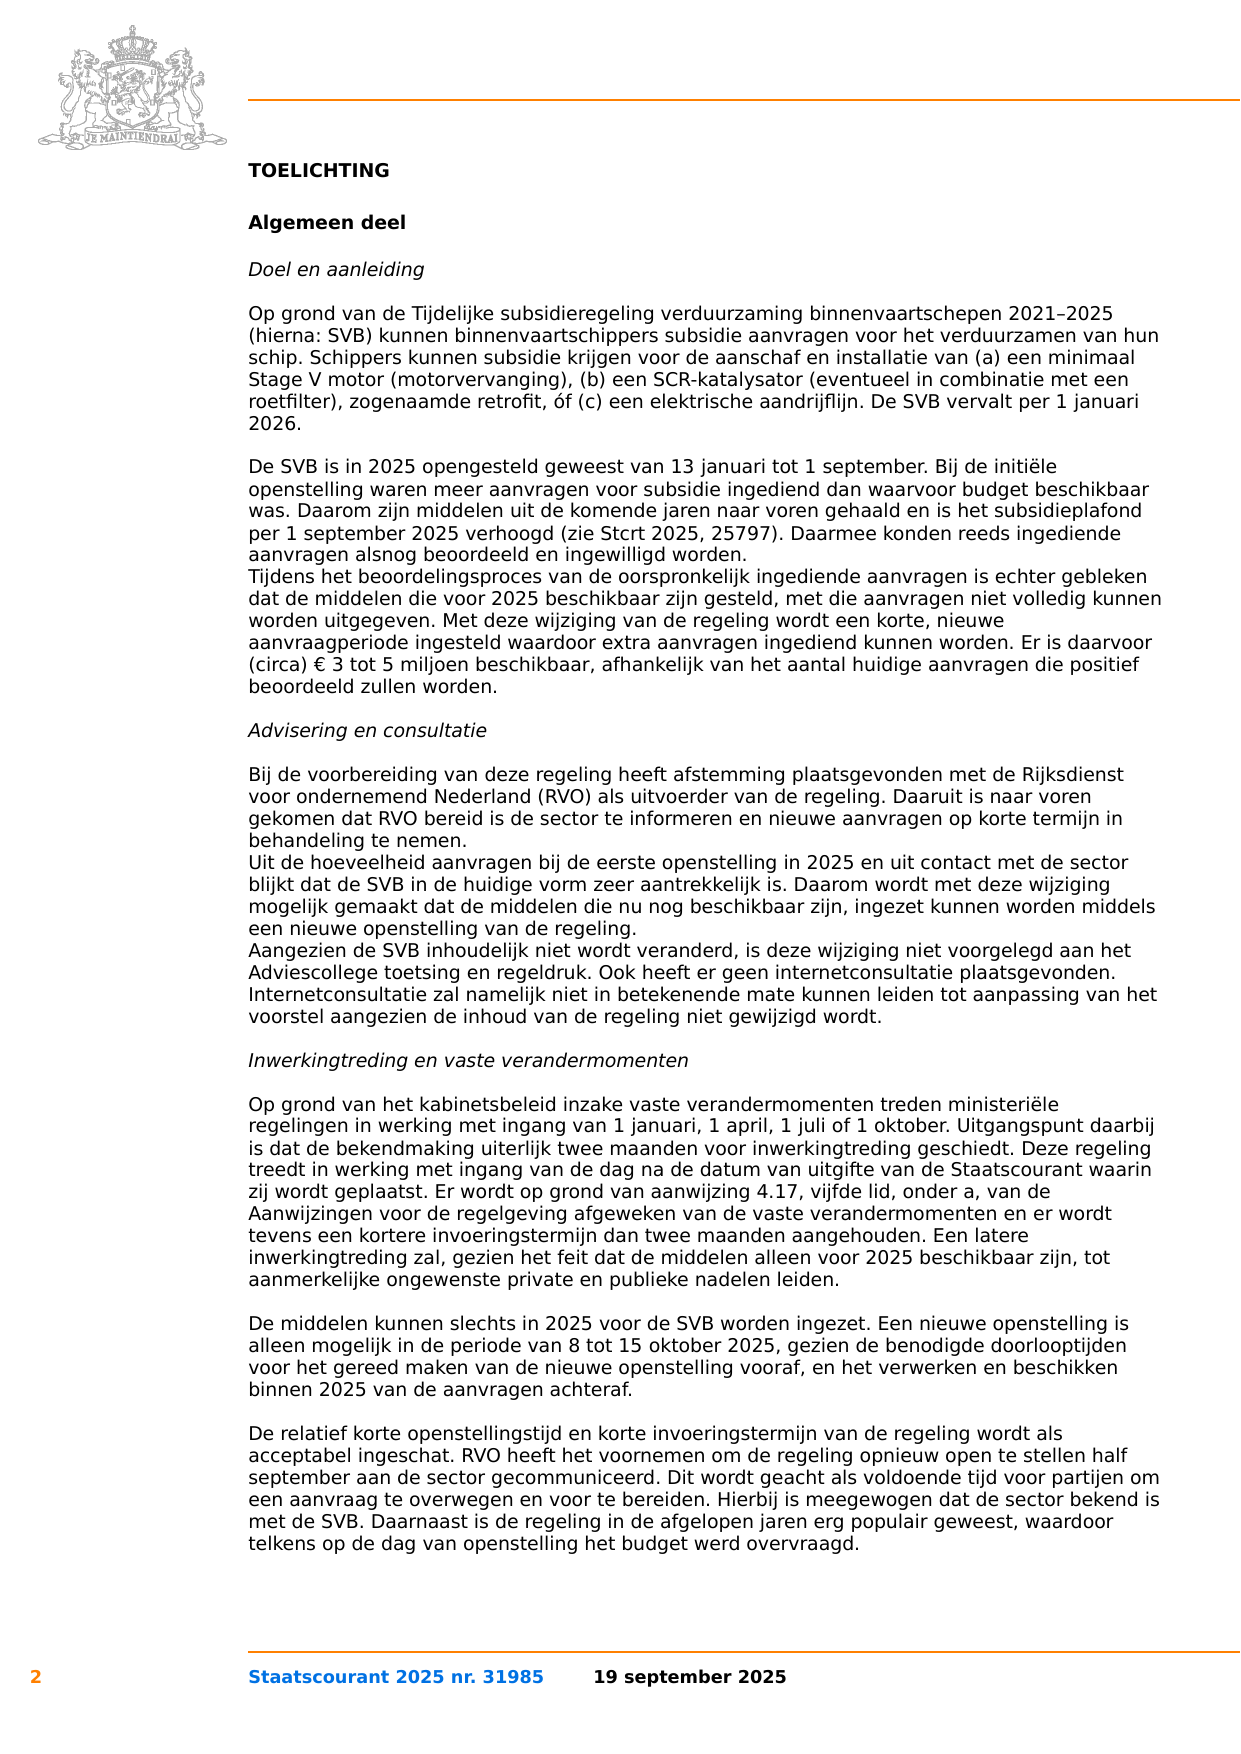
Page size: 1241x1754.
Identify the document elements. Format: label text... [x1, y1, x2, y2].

subtitle Algemeen deel [248, 212, 1163, 234]
text Bij de voorbereiding van deze regeling heeft afstemming plaatsgevonden met de Rijksdienst voor ondernemend Nederland (RVO) als uitvoerder van de regeling. Daaruit is naar voren gekomen dat RVO bereid is de sector te informeren en nieuwe aanvragen op korte termijn in behandeling te nemen. [248, 764, 1163, 852]
subtitle Inwerkingtreding en vaste verandermomenten [248, 1049, 1163, 1072]
subtitle TOELICHTING [248, 160, 1163, 182]
text De relatief korte openstellingstijd en korte invoeringstermijn van de regeling wordt als acceptabel ingeschat. RVO heeft het voornemen om de regeling opnieuw open te stellen half september aan de sector gecommuniceerd. Dit wordt geacht als voldoende tijd voor partijen om een aanvraag te overwegen en voor te bereiden. Hierbij is meegewogen dat de sector bekend is met de SVB. Daarnaast is de regeling in de afgelopen jaren erg populair geweest, waardoor telkens op de dag van openstelling het budget werd overvraagd. [248, 1423, 1163, 1555]
text Op grond van de Tijdelijke subsidieregeling verduurzaming binnenvaartschepen 2021–2025 (hierna: SVB) kunnen binnenvaartschippers subsidie aanvragen voor het verduurzamen van hun schip. Schippers kunnen subsidie krijgen voor de aanschaf en installatie van (a) een minimaal Stage V motor (motorvervanging), (b) een SCR-katalysator (eventueel in combinatie met een roetfilter), zogenaamde retrofit, óf (c) een elektrische aandrijflijn. De SVB vervalt per 1 januari 2026. [248, 303, 1163, 434]
text De SVB is in 2025 opengesteld geweest van 13 januari tot 1 september. Bij de initiële openstelling waren meer aanvragen voor subsidie ingediend dan waarvoor budget beschikbaar was. Daarom zijn middelen uit de komende jaren naar voren gehaald en is het subsidieplafond per 1 september 2025 verhoogd (zie Stcrt 2025, 25797). Daarmee konden reeds ingediende aanvragen alsnog beoordeeld en ingewilligd worden. [248, 456, 1163, 566]
subtitle Doel en aanleiding [248, 259, 1163, 281]
picture [38, 25, 227, 150]
text Aangezien de SVB inhoudelijk niet wordt veranderd, is deze wijziging niet voorgelegd aan het Adviescollege toetsing en regeldruk. Ook heeft er geen internetconsultatie plaatsgevonden. Internetconsultatie zal namelijk niet in betekenende mate kunnen leiden tot aanpassing van het voorstel aangezien de inhoud van de regeling niet gewijzigd wordt. [248, 940, 1163, 1028]
subtitle Advisering en consultatie [248, 720, 1163, 742]
text Op grond van het kabinetsbeleid inzake vaste verandermomenten treden ministeriële regelingen in werking met ingang van 1 januari, 1 april, 1 juli of 1 oktober. Uitgangspunt daarbij is dat de bekendmaking uiterlijk twee maanden voor inwerkingtreding geschiedt. Deze regeling treedt in werking met ingang van de dag na de datum van uitgifte van de Staatscourant waarin zij wordt geplaatst. Er wordt op grond van aanwijzing 4.17, vijfde lid, onder a, van de Aanwijzingen voor de regelgeving afgeweken van de vaste verandermomenten en er wordt tevens een kortere invoeringstermijn dan twee maanden aangehouden. Een latere inwerkingtreding zal, gezien het feit dat de middelen alleen voor 2025 beschikbaar zijn, tot aanmerkelijke ongewenste private en publieke nadelen leiden. [248, 1093, 1163, 1291]
text De middelen kunnen slechts in 2025 voor de SVB worden ingezet. Een nieuwe openstelling is alleen mogelijk in de periode van 8 tot 15 oktober 2025, gezien de benodigde doorlooptijden voor het gereed maken van de nieuwe openstelling vooraf, en het verwerken en beschikken binnen 2025 van de aanvragen achteraf. [248, 1313, 1163, 1401]
text Tijdens het beoordelingsproces van de oorspronkelijk ingediende aanvragen is echter gebleken dat de middelen die voor 2025 beschikbaar zijn gesteld, met die aanvragen niet volledig kunnen worden uitgegeven. Met deze wijziging van de regeling wordt een korte, nieuwe aanvraagperiode ingesteld waardoor extra aanvragen ingediend kunnen worden. Er is daarvoor (circa) € 3 tot 5 miljoen beschikbaar, afhankelijk van het aantal huidige aanvragen die positief beoordeeld zullen worden. [248, 566, 1163, 698]
text Uit de hoeveelheid aanvragen bij de eerste openstelling in 2025 en uit contact met de sector blijkt dat de SVB in de huidige vorm zeer aantrekkelijk is. Daarom wordt met deze wijziging mogelijk gemaakt dat de middelen die nu nog beschikbaar zijn, ingezet kunnen worden middels een nieuwe openstelling van de regeling. [248, 852, 1163, 940]
